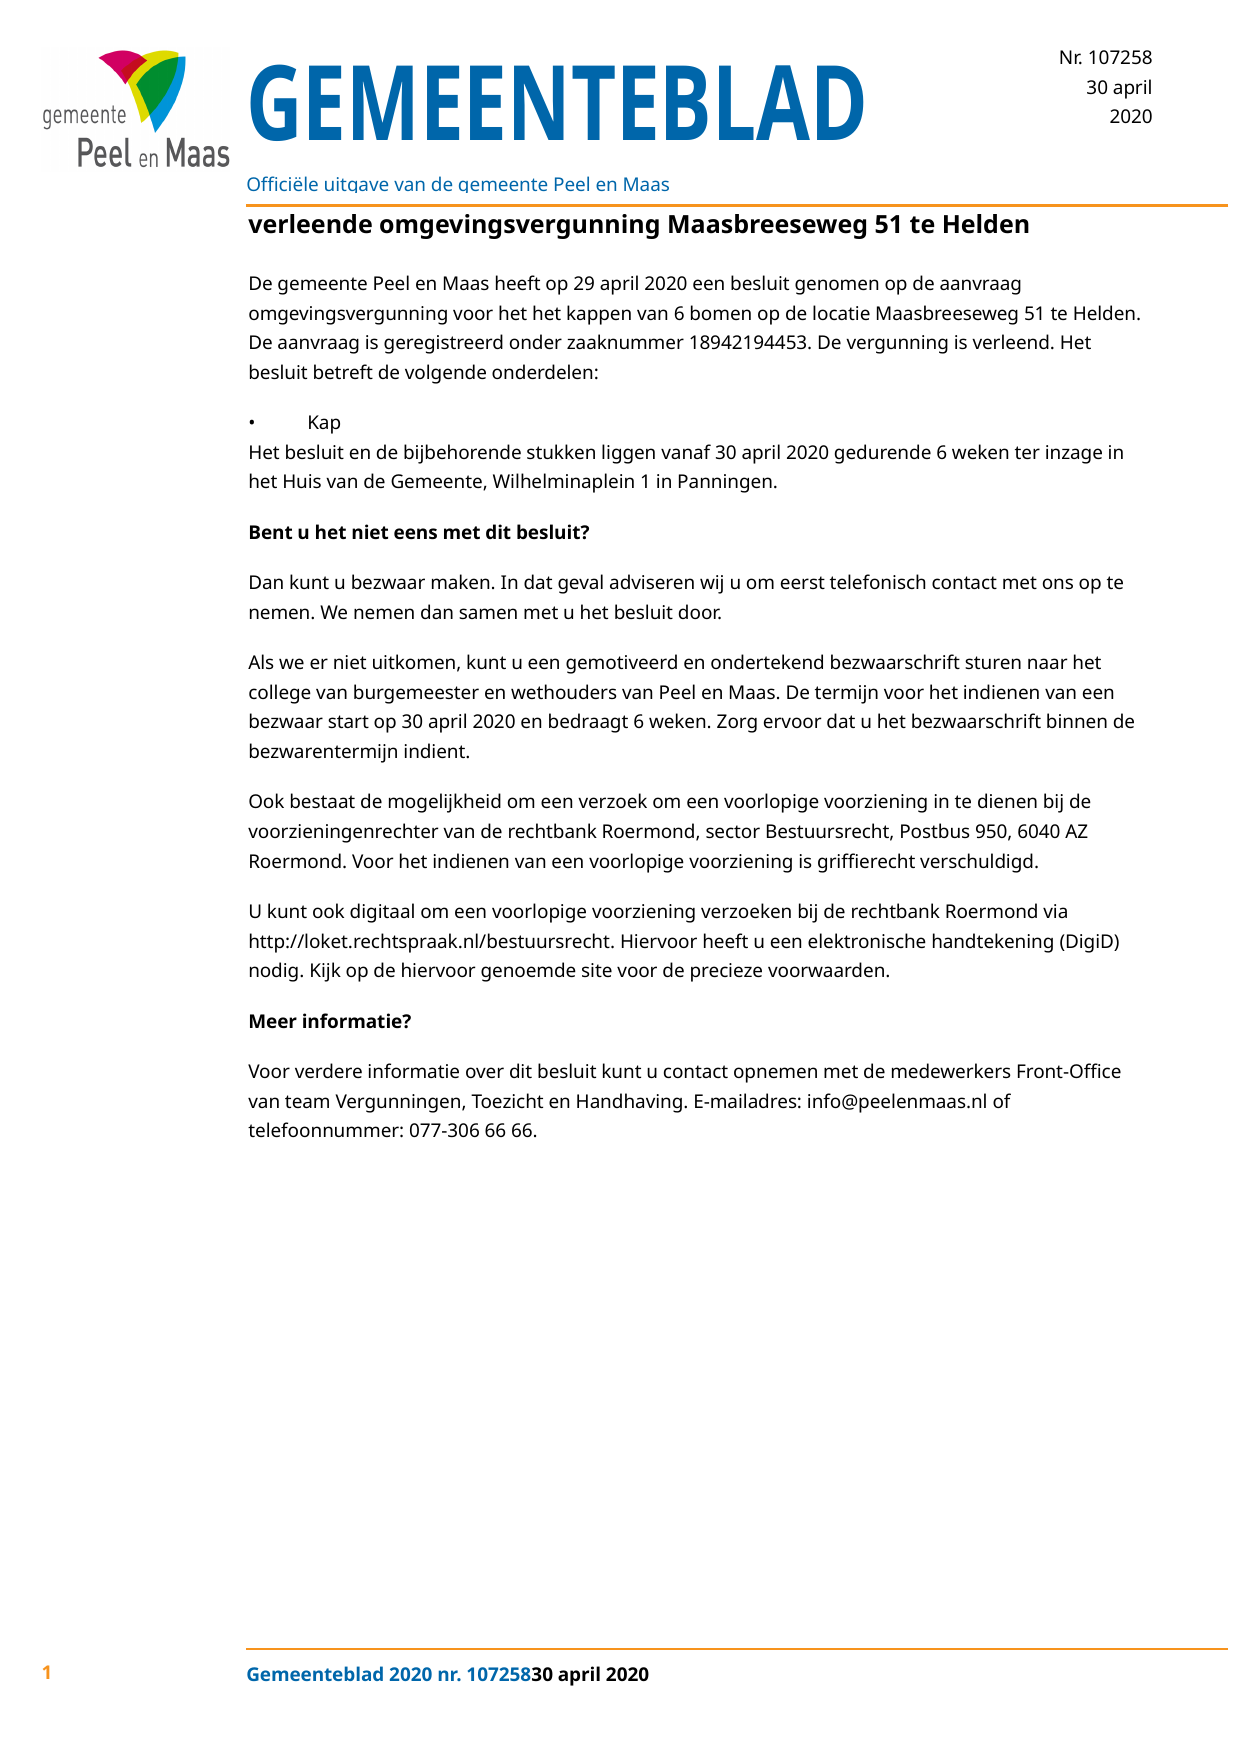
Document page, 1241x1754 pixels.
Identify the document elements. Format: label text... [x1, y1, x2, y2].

text Ook bestaat de mogelijkheid om een verzoek om een voorlopige voorziening in te dienen bij de voorzieningenrechter van de rechtbank Roermond, sector Bestuursrecht, Postbus 950, 6040 AZ Roermond. Voor het indienen van een voorlopige voorziening is griffierecht verschuldigd. [248, 789, 1152, 873]
text Als we er niet uitkomen, kunt u een gemotiveerd en ondertekend bezwaarschrift sturen naar het college van burgemeester en wethouders van Peel en Maas. De termijn voor het indienen van een bezwaar start op 30 april 2020 en bedraagt 6 weken. Zorg ervoor dat u het bezwaarschrift binnen de bezwarentermijn indient. [248, 649, 1152, 764]
text U kunt ook digitaal om een voorlopige voorziening verzoeken bij de rechtbank Roermond via http://loket.rechtspraak.nl/bestuursrecht. Hiervoor heeft u een elektronische handtekening (DigiD) nodig. Kijk op de hiervoor genoemde site voor de precieze voorwaarden. [248, 898, 1152, 983]
text Bent u het niet eens met dit besluit? [248, 519, 1152, 545]
list Kap [248, 409, 1152, 435]
picture [41, 47, 231, 172]
text Het besluit en de bijbehorende stukken liggen vanaf 30 april 2020 gedurende 6 weken ter inzage in het Huis van de Gemeente, Wilhelminaplein 1 in Panningen. [248, 439, 1152, 494]
text Voor verdere informatie over dit besluit kunt u contact opnemen met de medewerkers Front-Office van team Vergunningen, Toezicht en Handhaving. E-mailadres: info@peelenmaas.nl of telefoonnummer: 077-306 66 66. [248, 1058, 1152, 1143]
text Dan kunt u bezwaar maken. In dat geval adviseren wij u om eerst telefonisch contact met ons op te nemen. We nemen dan samen met u het besluit door. [248, 569, 1152, 625]
text De gemeente Peel en Maas heeft op 29 april 2020 een besluit genomen op de aanvraag omgevingsvergunning voor het het kappen van 6 bomen op de locatie Maasbreeseweg 51 te Helden. De aanvraag is geregistreerd onder zaaknummer 18942194453. De vergunning is verleend. Het besluit betreft de volgende onderdelen: [248, 270, 1152, 385]
text verleende omgevingsvergunning Maasbreeseweg 51 te Helden [248, 207, 1152, 241]
text Meer informatie? [248, 1008, 1152, 1033]
